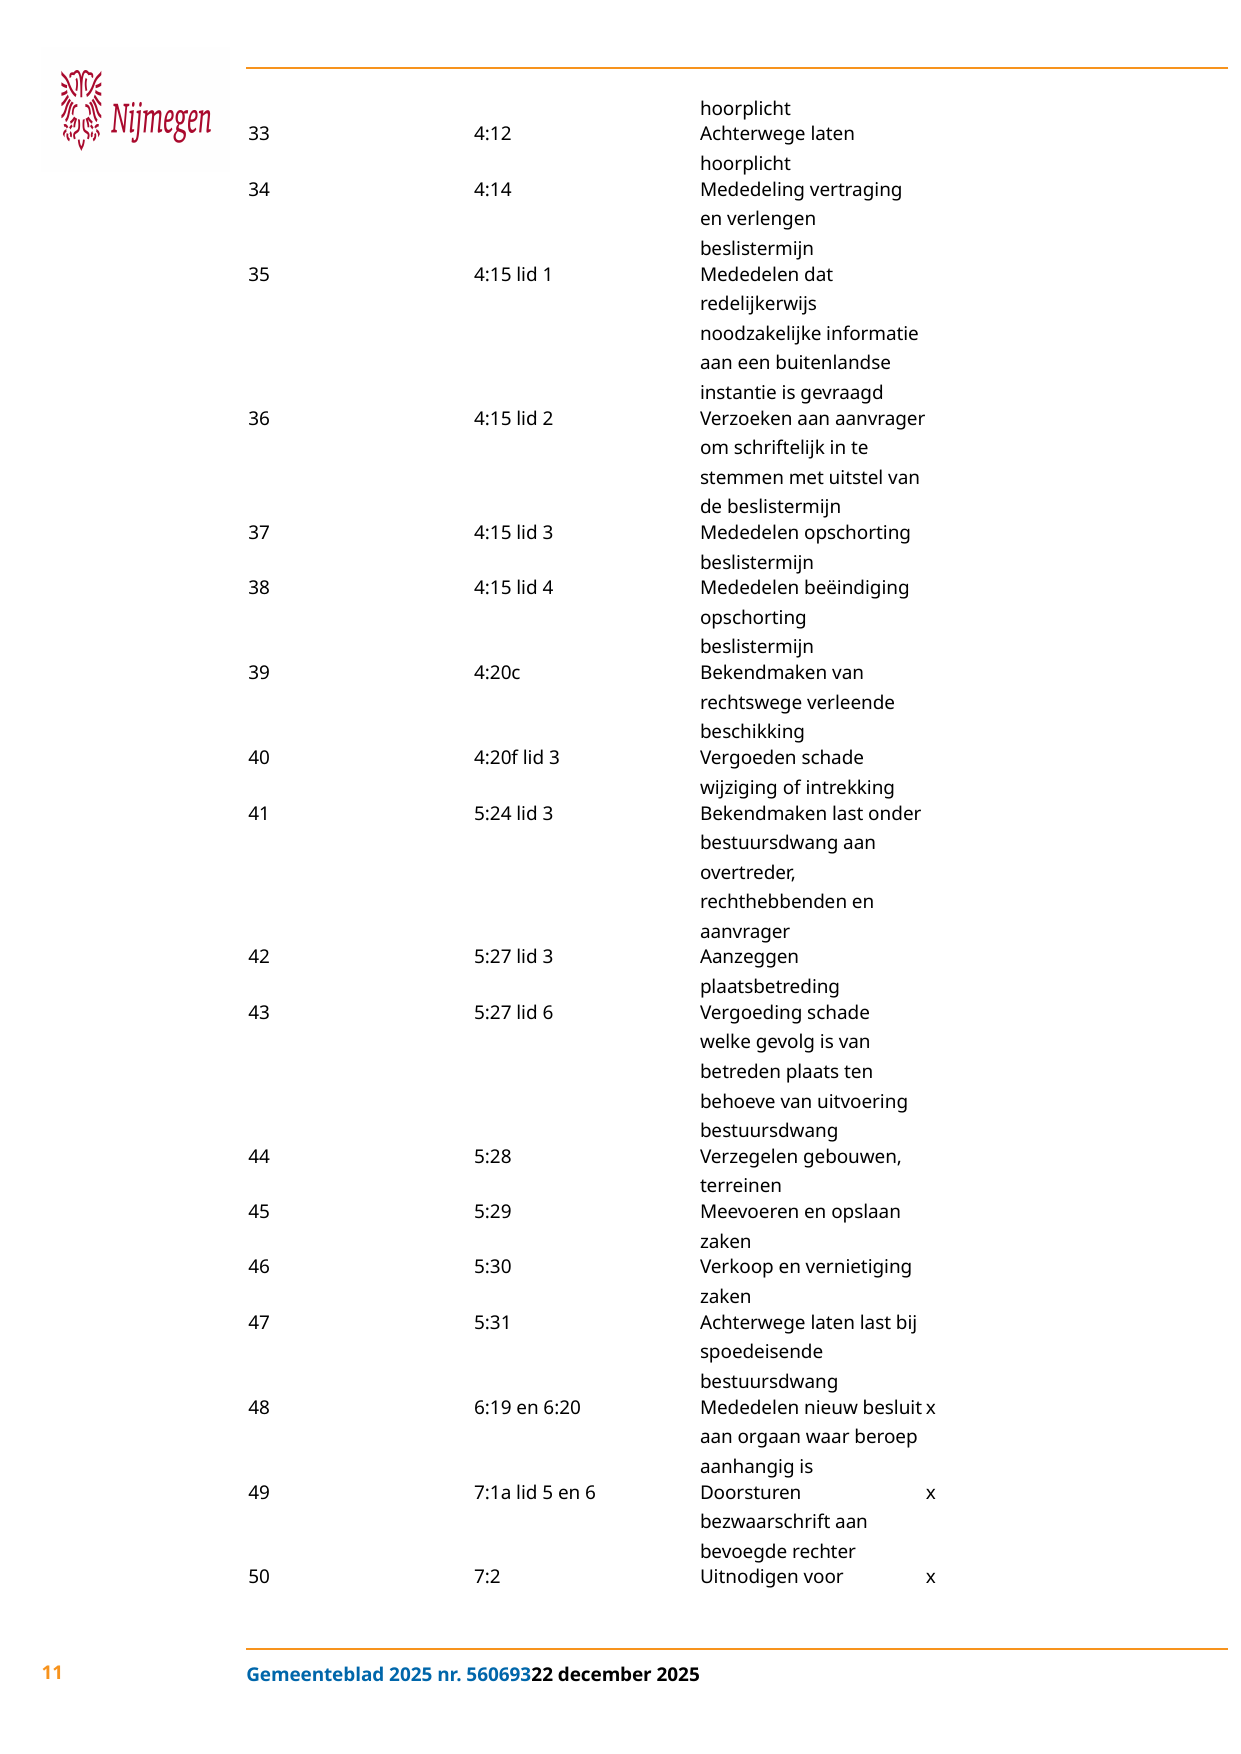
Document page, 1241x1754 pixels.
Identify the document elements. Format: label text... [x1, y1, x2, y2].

table_cell 49 [248, 1479, 474, 1564]
table_cell 5:27 lid 6 [474, 999, 700, 1143]
table_cell 5:27 lid 3 [474, 944, 700, 999]
table_cell Vergoeden schade wijziging of intrekking [700, 744, 926, 800]
table_cell 4:15 lid 3 [474, 519, 700, 574]
table_cell [926, 95, 1152, 121]
table_cell x [926, 1564, 1152, 1589]
table_cell [926, 999, 1152, 1143]
table_cell 42 [248, 944, 474, 999]
table_cell [926, 261, 1152, 405]
table_cell [926, 944, 1152, 999]
table_cell 5:29 [474, 1199, 700, 1254]
table_cell [926, 1199, 1152, 1254]
table_cell 46 [248, 1254, 474, 1309]
table_cell 5:28 [474, 1143, 700, 1198]
table_cell [926, 176, 1152, 261]
table_cell [926, 519, 1152, 574]
table_cell 4:20f lid 3 [474, 744, 700, 800]
table_cell [926, 1309, 1152, 1394]
table_cell Mededelen dat redelijkerwijs noodzakelijke informatie aan een buitenlandse instantie is gevraagd [700, 261, 926, 405]
table_cell 39 [248, 660, 474, 744]
table_cell 44 [248, 1143, 474, 1198]
table_cell 45 [248, 1199, 474, 1254]
table_cell [926, 575, 1152, 659]
table_cell [926, 1254, 1152, 1309]
table_cell x [926, 1479, 1152, 1564]
table_cell [926, 800, 1152, 944]
table_cell hoorplicht [700, 95, 926, 121]
table_cell 41 [248, 800, 474, 944]
table_cell 33 [248, 121, 474, 176]
table_cell Verkoop en vernietiging zaken [700, 1254, 926, 1309]
table_cell 7:1a lid 5 en 6 [474, 1479, 700, 1564]
table_cell [248, 95, 474, 121]
table_cell Vergoeding schade welke gevolg is van betreden plaats ten behoeve van uitvoering bestuursdwang [700, 999, 926, 1143]
table_cell 35 [248, 261, 474, 405]
table_cell 6:19 en 6:20 [474, 1394, 700, 1479]
table_cell Aanzeggen plaatsbetreding [700, 944, 926, 999]
table_cell [926, 405, 1152, 519]
table_cell Mededelen beëindiging opschorting beslistermijn [700, 575, 926, 659]
table_cell [926, 121, 1152, 176]
table_cell 50 [248, 1564, 474, 1589]
table_cell 40 [248, 744, 474, 800]
table_cell Mededeling vertraging en verlengen beslistermijn [700, 176, 926, 261]
table_cell Bekendmaken last onder bestuursdwang aan overtreder, rechthebbenden en aanvrager [700, 800, 926, 944]
table_cell Bekendmaken van rechtswege verleende beschikking [700, 660, 926, 744]
table_cell [474, 95, 700, 121]
table_cell 34 [248, 176, 474, 261]
table_cell Mededelen nieuw besluit aan orgaan waar beroep aanhangig is [700, 1394, 926, 1479]
table_cell 5:30 [474, 1254, 700, 1309]
table_cell 43 [248, 999, 474, 1143]
table_cell 4:15 lid 1 [474, 261, 700, 405]
table_cell 5:24 lid 3 [474, 800, 700, 944]
picture [41, 47, 231, 172]
table_cell 38 [248, 575, 474, 659]
table_cell 5:31 [474, 1309, 700, 1394]
table_cell 36 [248, 405, 474, 519]
table_cell [926, 744, 1152, 800]
table_cell 37 [248, 519, 474, 574]
table_cell 4:12 [474, 121, 700, 176]
table_cell 47 [248, 1309, 474, 1394]
table_cell Verzoeken aan aanvrager om schriftelijk in te stemmen met uitstel van de beslistermijn [700, 405, 926, 519]
table_cell 48 [248, 1394, 474, 1479]
table_cell 4:20c [474, 660, 700, 744]
table_cell 4:14 [474, 176, 700, 261]
table_cell Achterwege laten last bij spoedeisende bestuursdwang [700, 1309, 926, 1394]
table_cell x [926, 1394, 1152, 1479]
table_cell 7:2 [474, 1564, 700, 1589]
table_cell [926, 1143, 1152, 1198]
table_cell Meevoeren en opslaan zaken [700, 1199, 926, 1254]
table_cell 4:15 lid 4 [474, 575, 700, 659]
table_cell Doorsturen bezwaarschrift aan bevoegde rechter [700, 1479, 926, 1564]
table_cell Uitnodigen voor [700, 1564, 926, 1589]
table_cell Mededelen opschorting beslistermijn [700, 519, 926, 574]
table_cell Achterwege laten hoorplicht [700, 121, 926, 176]
table_cell 4:15 lid 2 [474, 405, 700, 519]
table_cell Verzegelen gebouwen, terreinen [700, 1143, 926, 1198]
table_cell [926, 660, 1152, 744]
